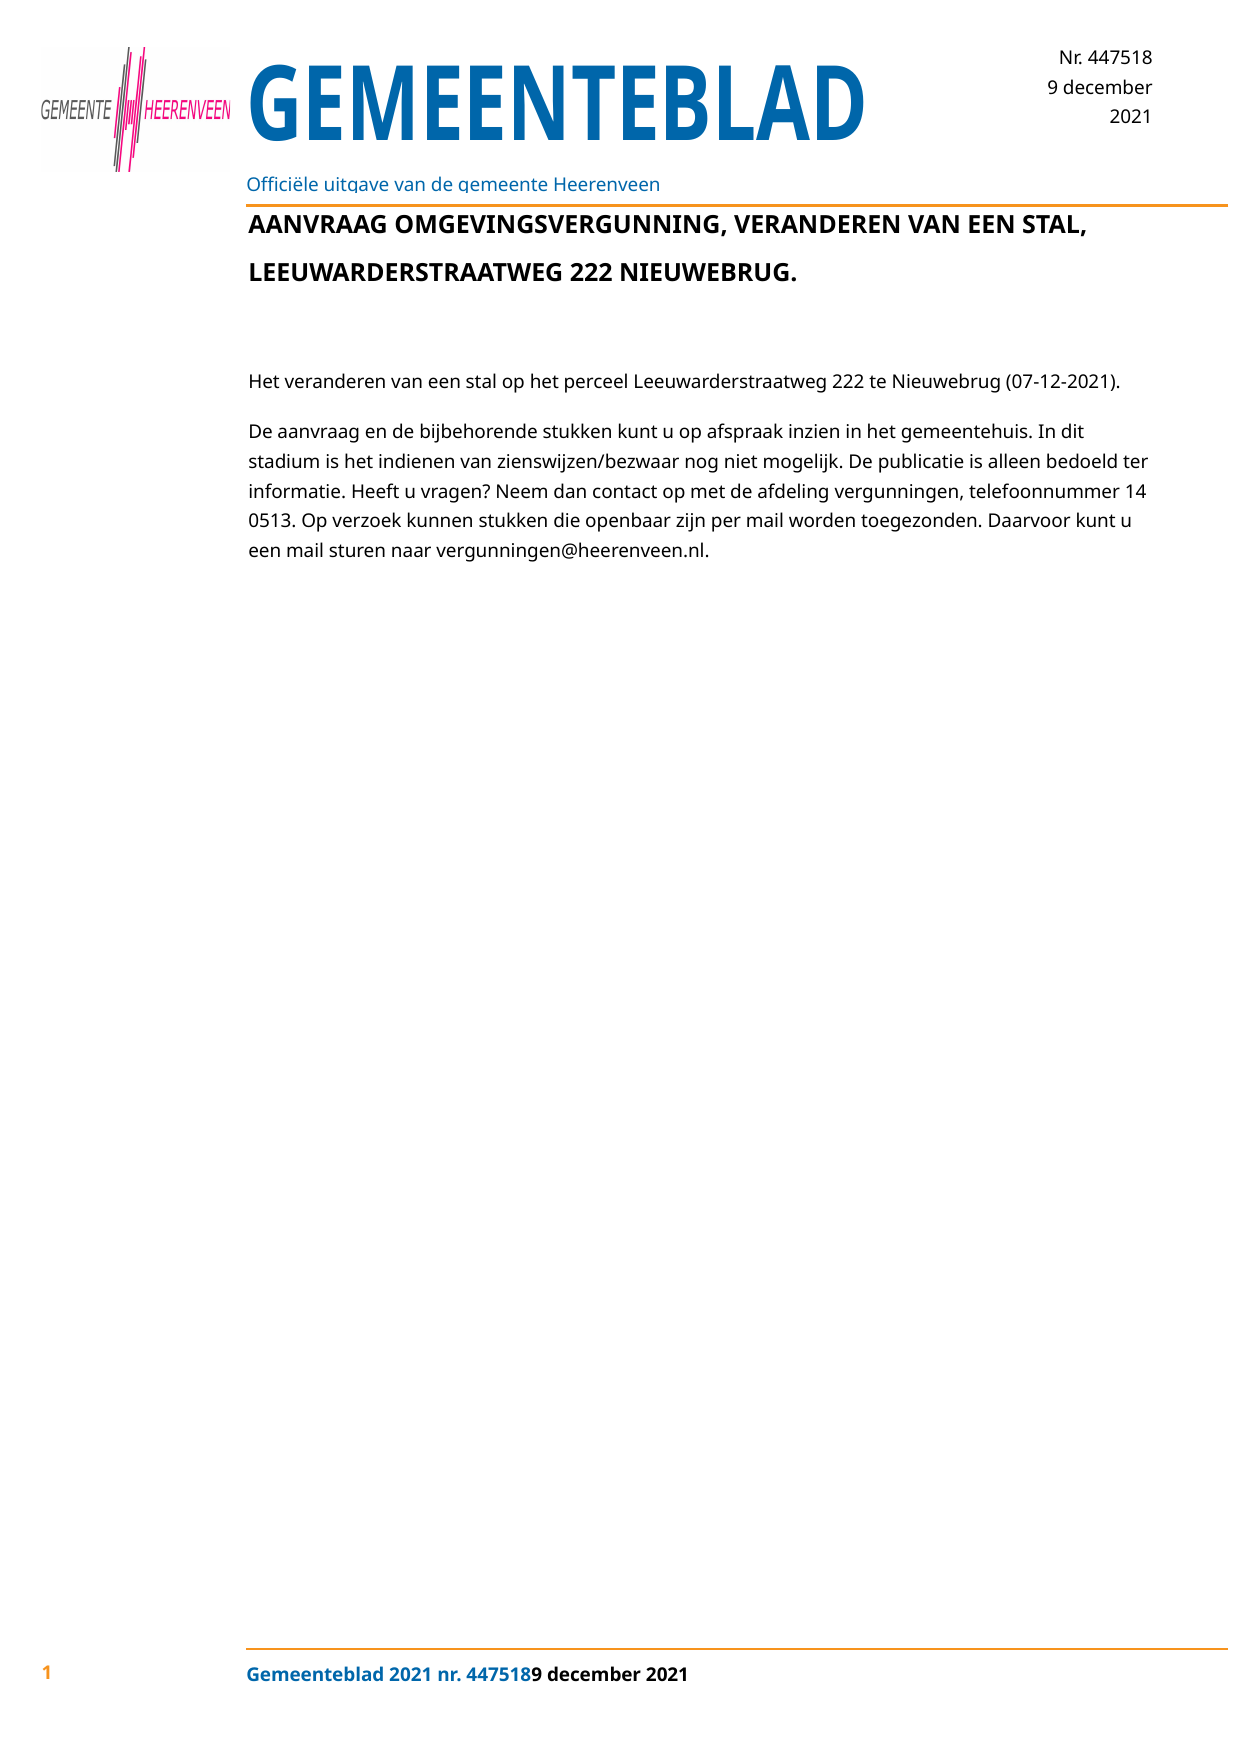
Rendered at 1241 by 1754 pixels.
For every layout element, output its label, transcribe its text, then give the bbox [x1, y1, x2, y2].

picture [41, 47, 231, 172]
text De aanvraag en de bijbehorende stukken kunt u op afspraak inzien in het gemeentehuis. In dit stadium is het indienen van zienswijzen/bezwaar nog niet mogelijk. De publicatie is alleen bedoeld ter informatie. Heeft u vragen? Neem dan contact op met de afdeling vergunningen, telefoonnummer 14 0513. Op verzoek kunnen stukken die openbaar zijn per mail worden toegezonden. Daarvoor kunt u een mail sturen naar vergunningen@heerenveen.nl. [248, 419, 1152, 563]
text AANVRAAG OMGEVINGSVERGUNNING, VERANDEREN VAN EEN STAL, LEEUWARDERSTRAATWEG 222 NIEUWEBRUG. [248, 207, 1152, 288]
text Het veranderen van een stal op het perceel Leeuwarderstraatweg 222 te Nieuwebrug (07-12-2021). [248, 368, 1152, 394]
